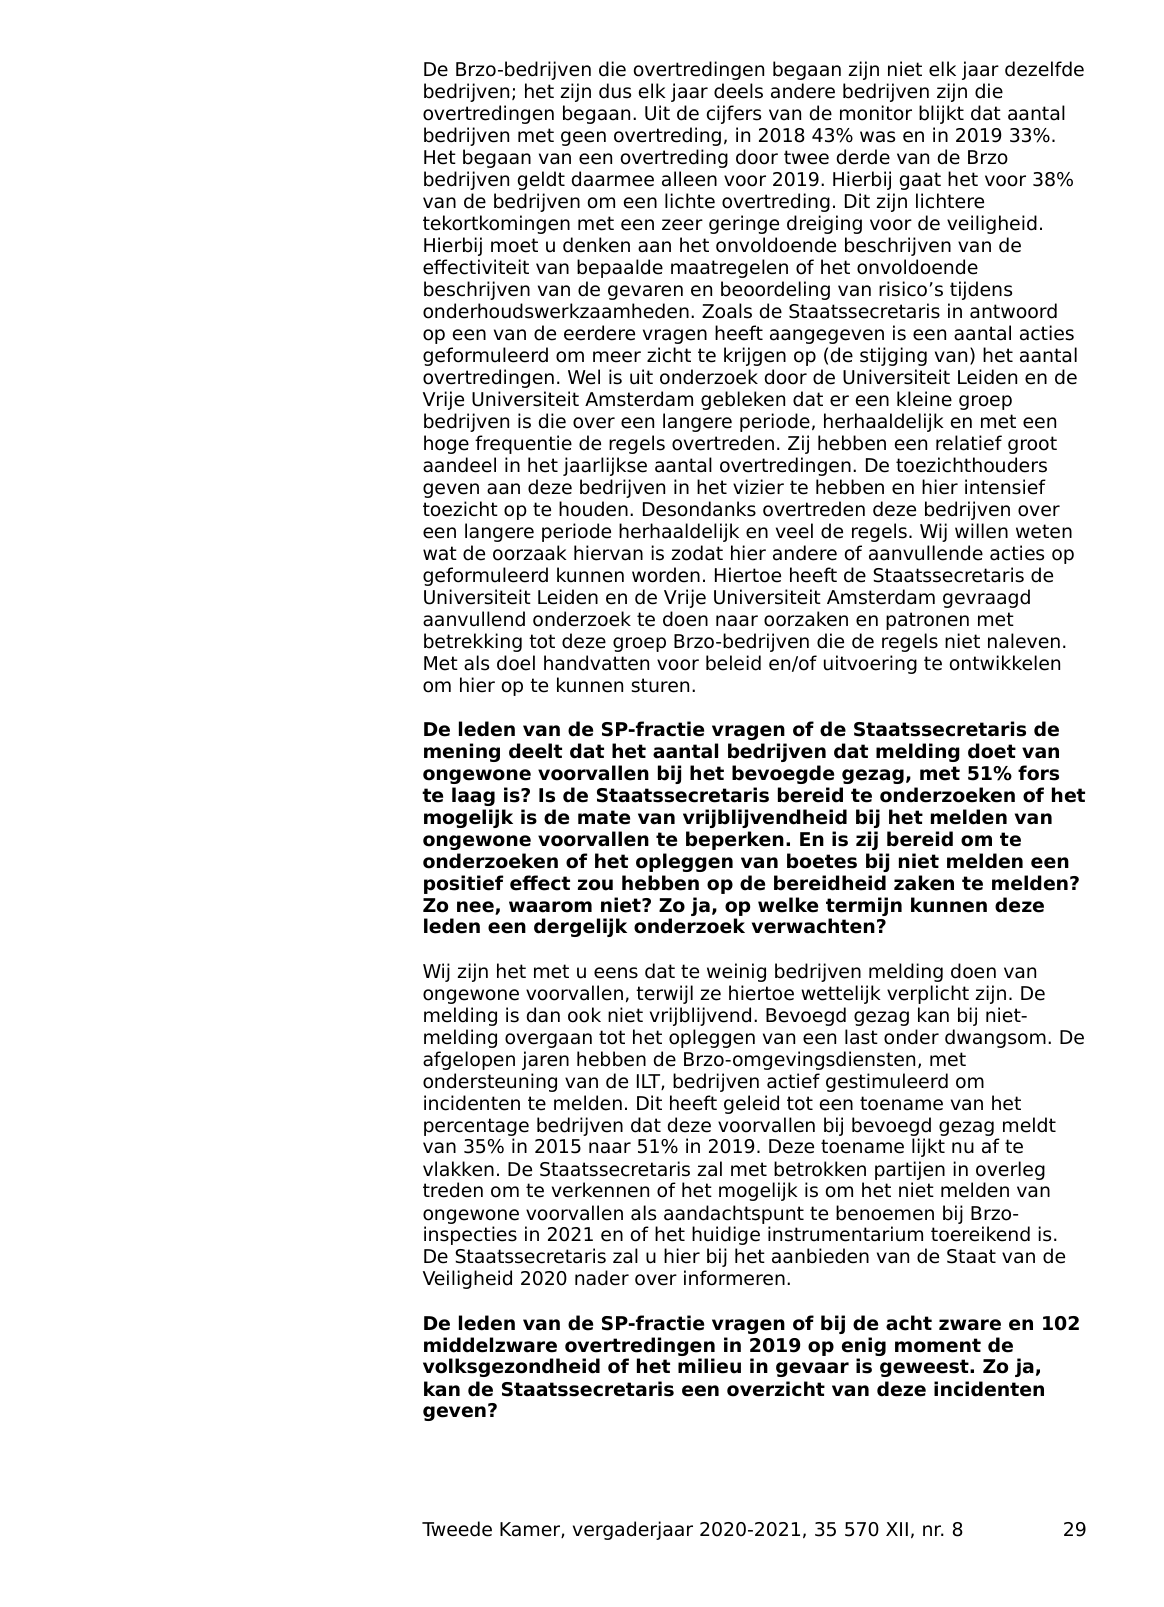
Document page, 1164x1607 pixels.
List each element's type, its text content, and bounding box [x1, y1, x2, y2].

text De Brzo-bedrijven die overtredingen begaan zijn niet elk jaar dezelfde bedrijven; het zijn dus elk jaar deels andere bedrijven zijn die overtredingen begaan. Uit de cijfers van de monitor blijkt dat aantal bedrijven met geen overtreding, in 2018 43% was en in 2019 33%. Het begaan van een overtreding door twee derde van de Brzo bedrijven geldt daarmee alleen voor 2019. Hierbij gaat het voor 38% van de bedrijven om een lichte overtreding. Dit zijn lichtere tekortkomingen met een zeer geringe dreiging voor de veiligheid. Hierbij moet u denken aan het onvoldoende beschrijven van de effectiviteit van bepaalde maatregelen of het onvoldoende beschrijven van de gevaren en beoordeling van risico’s tijdens onderhoudswerkzaamheden. Zoals de Staatssecretaris in antwoord op een van de eerdere vragen heeft aangegeven is een aantal acties geformuleerd om meer zicht te krijgen op (de stijging van) het aantal overtredingen. Wel is uit onderzoek door de Universiteit Leiden en de Vrije Universiteit Amsterdam gebleken dat er een kleine groep bedrijven is die over een langere periode, herhaaldelijk en met een hoge frequentie de regels overtreden. Zij hebben een relatief groot aandeel in het jaarlijkse aantal overtredingen. De toezichthouders geven aan deze bedrijven in het vizier te hebben en hier intensief toezicht op te houden. Desondanks overtreden deze bedrijven over een langere periode herhaaldelijk en veel de regels. Wij willen weten wat de oorzaak hiervan is zodat hier andere of aanvullende acties op geformuleerd kunnen worden. Hiertoe heeft de Staatssecretaris de Universiteit Leiden en de Vrije Universiteit Amsterdam gevraagd aanvullend onderzoek te doen naar oorzaken en patronen met betrekking tot deze groep Brzo-bedrijven die de regels niet naleven. Met als doel handvatten voor beleid en/of uitvoering te ontwikkelen om hier op te kunnen sturen. [422, 59, 1087, 696]
text De leden van de SP-fractie vragen of de Staatssecretaris de mening deelt dat het aantal bedrijven dat melding doet van ongewone voorvallen bij het bevoegde gezag, met 51% fors te laag is? Is de Staatssecretaris bereid te onderzoeken of het mogelijk is de mate van vrijblijvendheid bij het melden van ongewone voorvallen te beperken. En is zij bereid om te onderzoeken of het opleggen van boetes bij niet melden een positief effect zou hebben op de bereidheid zaken te melden? Zo nee, waarom niet? Zo ja, op welke termijn kunnen deze leden een dergelijk onderzoek verwachten? [422, 719, 1087, 938]
text De leden van de SP-fractie vragen of bij de acht zware en 102 middelzware overtredingen in 2019 op enig moment de volksgezondheid of het milieu in gevaar is geweest. Zo ja, kan de Staatssecretaris een overzicht van deze incidenten geven? [422, 1312, 1087, 1422]
text Wij zijn het met u eens dat te weinig bedrijven melding doen van ongewone voorvallen, terwijl ze hiertoe wettelijk verplicht zijn. De melding is dan ook niet vrijblijvend. Bevoegd gezag kan bij niet-melding overgaan tot het opleggen van een last onder dwangsom. De afgelopen jaren hebben de Brzo-omgevingsdiensten, met ondersteuning van de ILT, bedrijven actief gestimuleerd om incidenten te melden. Dit heeft geleid tot een toename van het percentage bedrijven dat deze voorvallen bij bevoegd gezag meldt van 35% in 2015 naar 51% in 2019. Deze toename lijkt nu af te vlakken. De Staatssecretaris zal met betrokken partijen in overleg treden om te verkennen of het mogelijk is om het niet melden van ongewone voorvallen als aandachtspunt te benoemen bij Brzo-inspecties in 2021 en of het huidige instrumentarium toereikend is. De Staatssecretaris zal u hier bij het aanbieden van de Staat van de Veiligheid 2020 nader over informeren. [422, 961, 1087, 1290]
